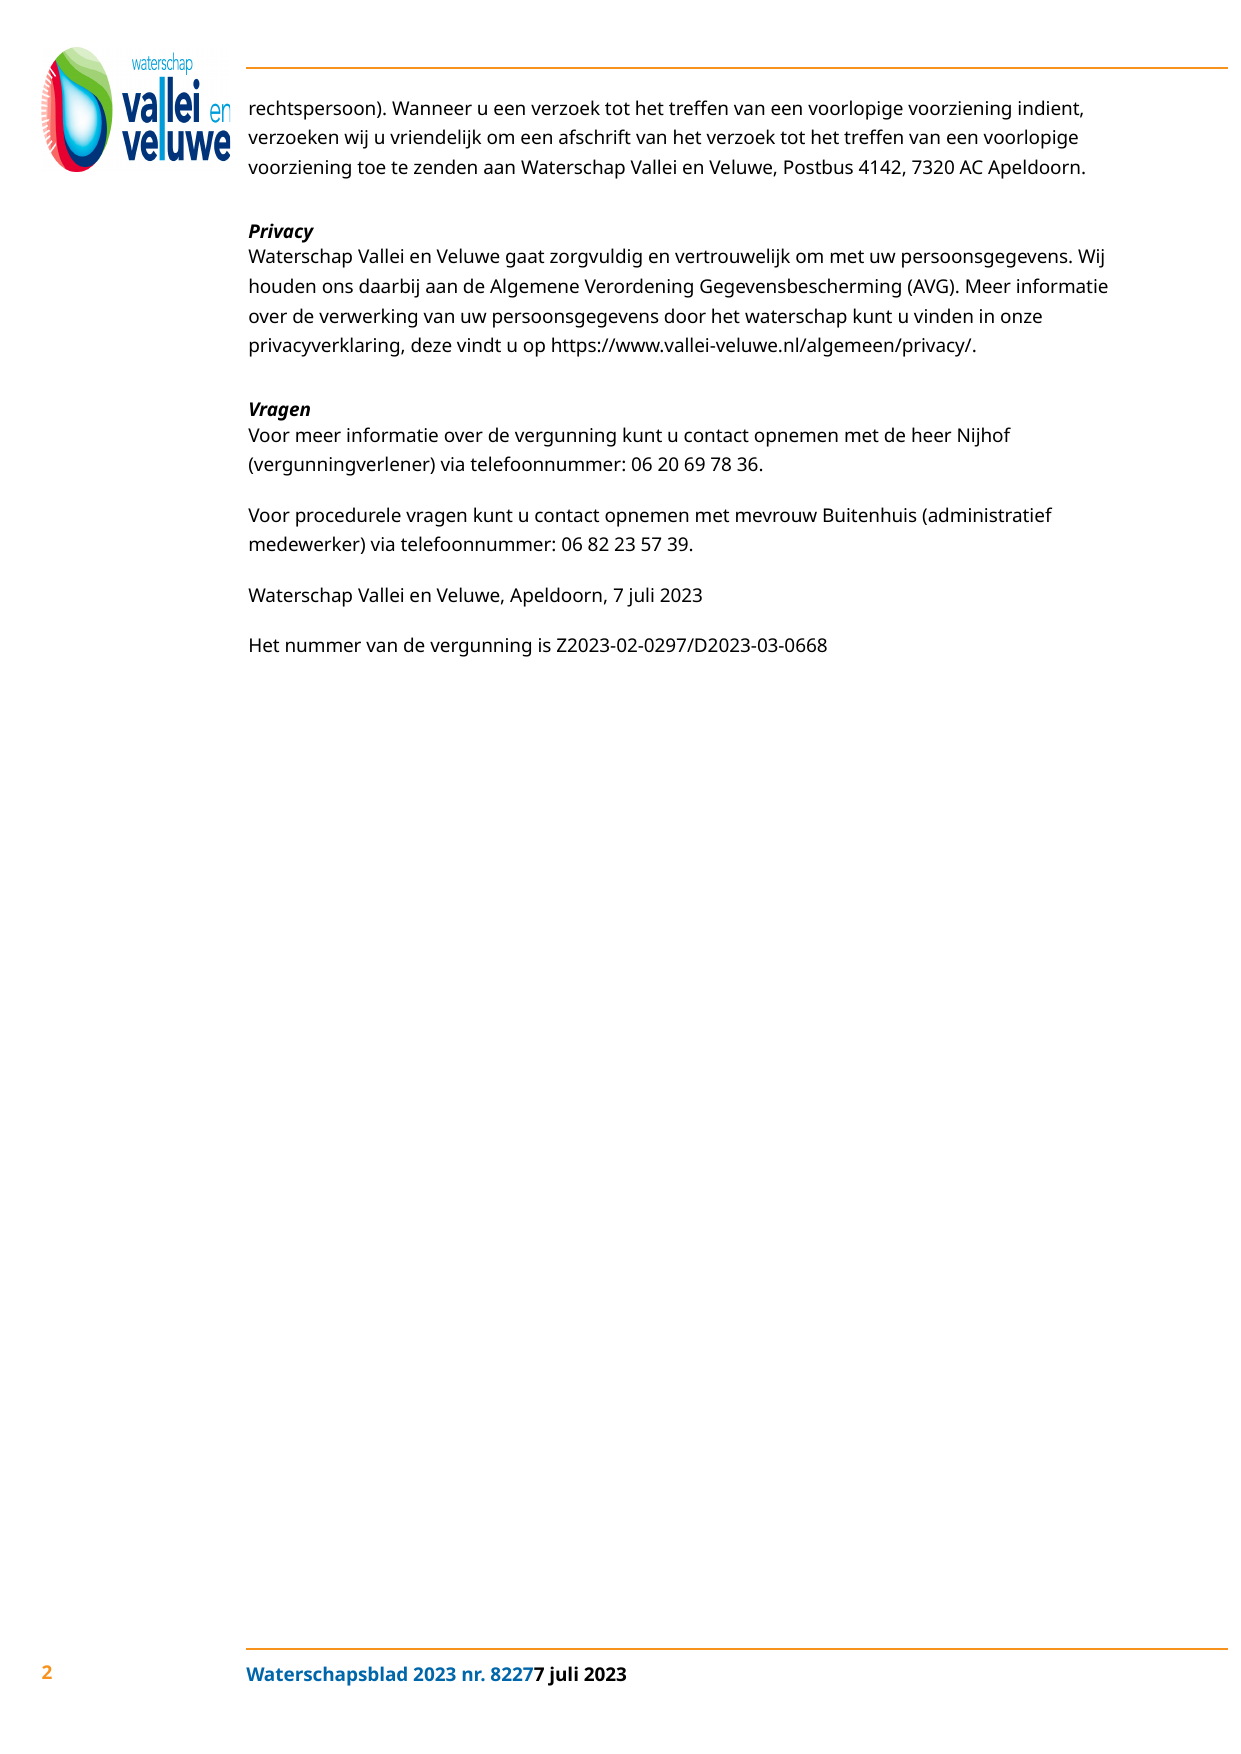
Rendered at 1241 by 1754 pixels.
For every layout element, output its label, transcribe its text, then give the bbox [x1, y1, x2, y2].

text Vragen [248, 396, 1152, 422]
text Waterschap Vallei en Veluwe, Apeldoorn, 7 juli 2023 [248, 582, 1152, 608]
text Voor procedurele vragen kunt u contact opnemen met mevrouw Buitenhuis (administratief medewerker) via telefoonnummer: 06 82 23 57 39. [248, 502, 1152, 557]
text Voor meer informatie over de vergunning kunt u contact opnemen met de heer Nijhof (vergunningverlener) via telefoonnummer: 06 20 69 78 36. [248, 422, 1152, 477]
text Privacy [248, 218, 1152, 244]
text rechtspersoon). Wanneer u een verzoek tot het treffen van een voorlopige voorziening indient, verzoeken wij u vriendelijk om een afschrift van het verzoek tot het treffen van een voorlopige voorziening toe te zenden aan Waterschap Vallei en Veluwe, Postbus 4142, 7320 AC Apeldoorn. [248, 95, 1152, 180]
text Het nummer van de vergunning is Z2023-02-0297/D2023-03-0668 [248, 632, 1152, 658]
text Waterschap Vallei en Veluwe gaat zorgvuldig en vertrouwelijk om met uw persoonsgegevens. Wij houden ons daarbij aan de Algemene Verordening Gegevensbescherming (AVG). Meer informatie over de verwerking van uw persoonsgegevens door het waterschap kunt u vinden in onze privacyverklaring, deze vindt u op https://www.vallei-veluwe.nl/algemeen/privacy/. [248, 244, 1152, 358]
picture [41, 47, 231, 172]
